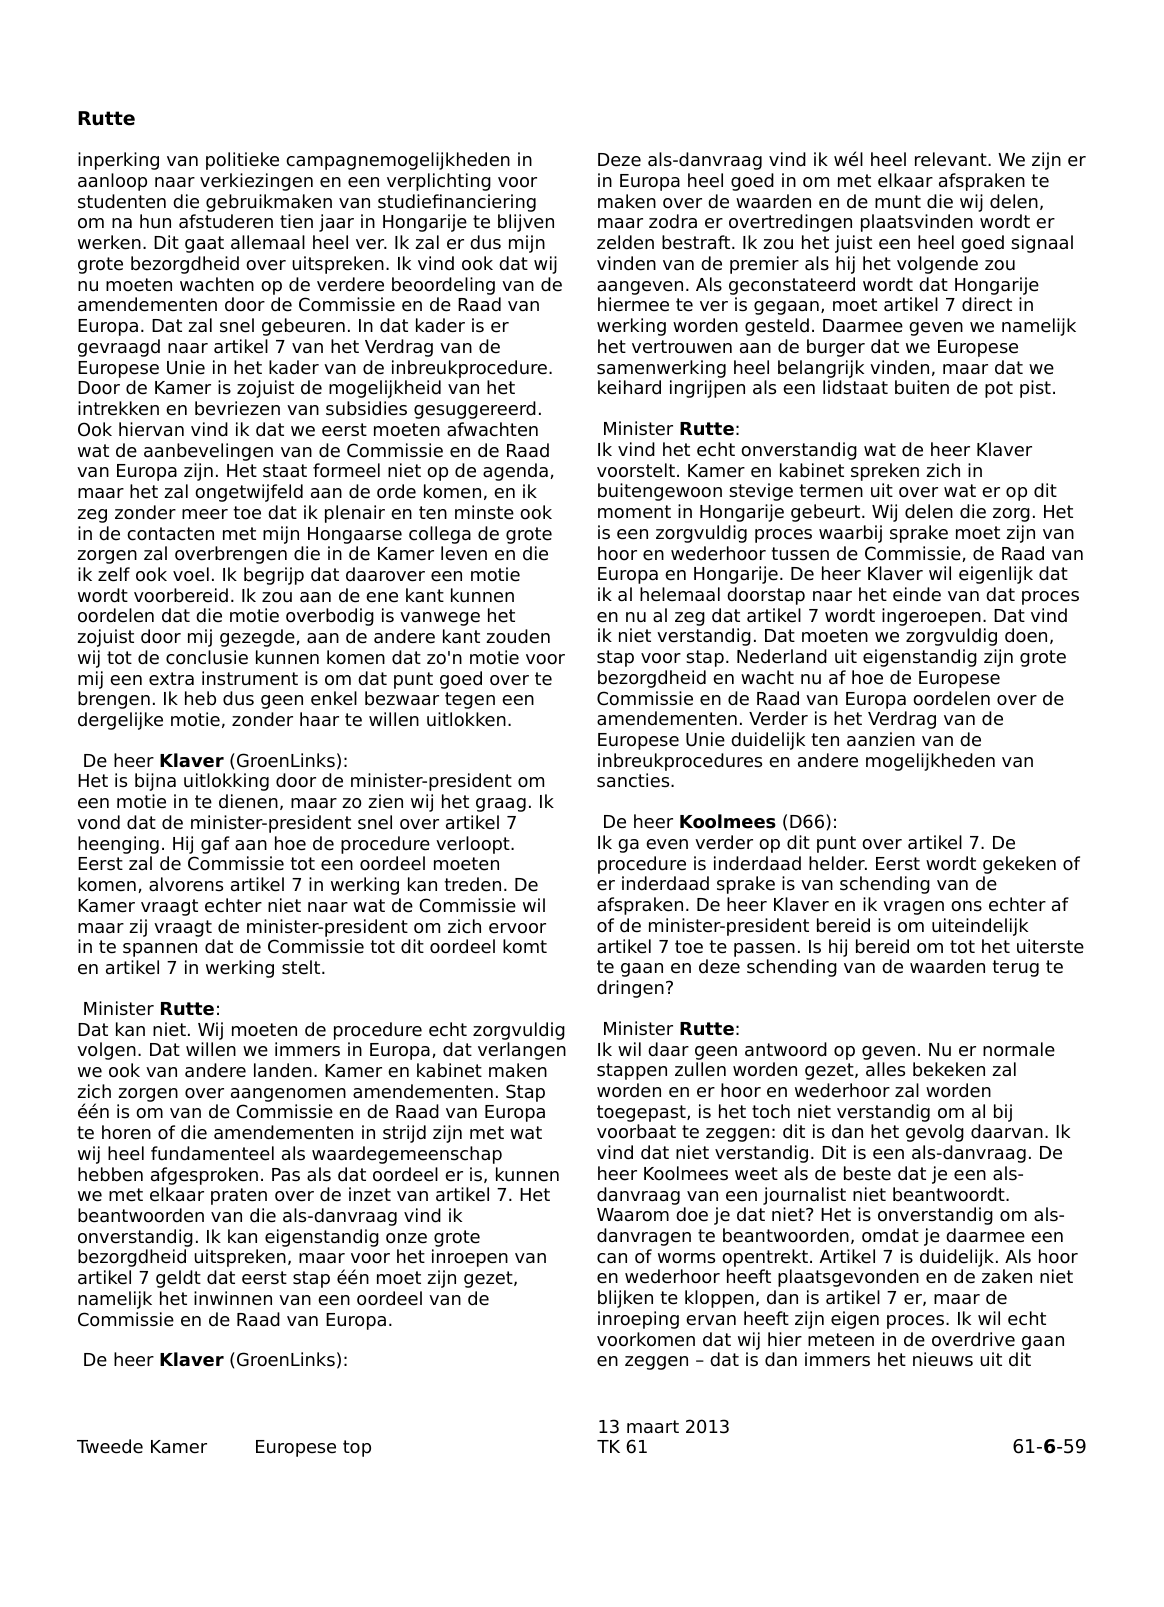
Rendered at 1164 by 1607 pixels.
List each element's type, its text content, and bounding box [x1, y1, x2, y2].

text Minister Rutte: [77, 999, 567, 1019]
text Ik ga even verder op dit punt over artikel 7. De procedure is inderdaad helder. Eerst wordt gekeken of er inderdaad sprake is van schending van de afspraken. De heer Klaver en ik vragen ons echter af of de minister-president bereid is om uiteindelijk artikel 7 toe te passen. Is hij bereid om tot het uiterste te gaan en deze schending van de waarden terug te dringen? [596, 833, 1087, 999]
text Dat kan niet. Wij moeten de procedure echt zorgvuldig volgen. Dat willen we immers in Europa, dat verlangen we ook van andere landen. Kamer en kabinet maken zich zorgen over aangenomen amendementen. Stap één is om van de Commissie en de Raad van Europa te horen of die amendementen in strijd zijn met wat wij heel fundamenteel als waardegemeenschap hebben afgesproken. Pas als dat oordeel er is, kunnen we met elkaar praten over de inzet van artikel 7. Het beantwoorden van die als-danvraag vind ik onverstandig. Ik kan eigenstandig onze grote bezorgdheid uitspreken, maar voor het inroepen van artikel 7 geldt dat eerst stap één moet zijn gezet, namelijk het inwinnen van een oordeel van de Commissie en de Raad van Europa. [77, 1019, 567, 1330]
text inperking van politieke campagnemogelijkheden in aanloop naar verkiezingen en een verplichting voor studenten die gebruikmaken van studiefinanciering om na hun afstuderen tien jaar in Hongarije te blijven werken. Dit gaat allemaal heel ver. Ik zal er dus mijn grote bezorgdheid over uitspreken. Ik vind ook dat wij nu moeten wachten op de verdere beoordeling van de amendementen door de Commissie en de Raad van Europa. Dat zal snel gebeuren. In dat kader is er gevraagd naar artikel 7 van het Verdrag van de Europese Unie in het kader van de inbreukprocedure. Door de Kamer is zojuist de mogelijkheid van het intrekken en bevriezen van subsidies gesuggereerd. Ook hiervan vind ik dat we eerst moeten afwachten wat de aanbevelingen van de Commissie en de Raad van Europa zijn. Het staat formeel niet op de agenda, maar het zal ongetwijfeld aan de orde komen, en ik zeg zonder meer toe dat ik plenair en ten minste ook in de contacten met mijn Hongaarse collega de grote zorgen zal overbrengen die in de Kamer leven en die ik zelf ook voel. Ik begrijp dat daarover een motie wordt voorbereid. Ik zou aan de ene kant kunnen oordelen dat die motie overbodig is vanwege het zojuist door mij gezegde, aan de andere kant zouden wij tot de conclusie kunnen komen dat zo'n motie voor mij een extra instrument is om dat punt goed over te brengen. Ik heb dus geen enkel bezwaar tegen een dergelijke motie, zonder haar te willen uitlokken. [77, 150, 567, 731]
text De heer Koolmees (D66): [596, 812, 1087, 833]
text Minister Rutte: [596, 419, 1087, 440]
text Ik vind het echt onverstandig wat de heer Klaver voorstelt. Kamer en kabinet spreken zich in buitengewoon stevige termen uit over wat er op dit moment in Hongarije gebeurt. Wij delen die zorg. Het is een zorgvuldig proces waarbij sprake moet zijn van hoor en wederhoor tussen de Commissie, de Raad van Europa en Hongarije. De heer Klaver wil eigenlijk dat ik al helemaal doorstap naar het einde van dat proces en nu al zeg dat artikel 7 wordt ingeroepen. Dat vind ik niet verstandig. Dat moeten we zorgvuldig doen, stap voor stap. Nederland uit eigenstandig zijn grote bezorgdheid en wacht nu af hoe de Europese Commissie en de Raad van Europa oordelen over de amendementen. Verder is het Verdrag van de Europese Unie duidelijk ten aanzien van de inbreukprocedures en andere mogelijkheden van sancties. [596, 440, 1087, 792]
text De heer Klaver (GroenLinks): [77, 1350, 567, 1371]
text Minister Rutte: [596, 1019, 1087, 1039]
text Ik wil daar geen antwoord op geven. Nu er normale stappen zullen worden gezet, alles bekeken zal worden en er hoor en wederhoor zal worden toegepast, is het toch niet verstandig om al bij voorbaat te zeggen: dit is dan het gevolg daarvan. Ik vind dat niet verstandig. Dit is een als-danvraag. De heer Koolmees weet als de beste dat je een als-danvraag van een journalist niet beantwoordt. Waarom doe je dat niet? Het is onverstandig om als-danvragen te beantwoorden, omdat je daarmee een can of worms opentrekt. Artikel 7 is duidelijk. Als hoor en wederhoor heeft plaatsgevonden en de zaken niet blijken te kloppen, dan is artikel 7 er, maar de inroeping ervan heeft zijn eigen proces. Ik wil echt voorkomen dat wij hier meteen in de overdrive gaan en zeggen – dat is dan immers het nieuws uit dit [596, 1039, 1087, 1371]
text Het is bijna uitlokking door de minister-president om een motie in te dienen, maar zo zien wij het graag. Ik vond dat de minister-president snel over artikel 7 heenging. Hij gaf aan hoe de procedure verloopt. Eerst zal de Commissie tot een oordeel moeten komen, alvorens artikel 7 in werking kan treden. De Kamer vraagt echter niet naar wat de Commissie wil maar zij vraagt de minister-president om zich ervoor in te spannen dat de Commissie tot dit oordeel komt en artikel 7 in werking stelt. [77, 771, 567, 979]
text Deze als-danvraag vind ik wél heel relevant. We zijn er in Europa heel goed in om met elkaar afspraken te maken over de waarden en de munt die wij delen, maar zodra er overtredingen plaatsvinden wordt er zelden bestraft. Ik zou het juist een heel goed signaal vinden van de premier als hij het volgende zou aangeven. Als geconstateerd wordt dat Hongarije hiermee te ver is gegaan, moet artikel 7 direct in werking worden gesteld. Daarmee geven we namelijk het vertrouwen aan de burger dat we Europese samenwerking heel belangrijk vinden, maar dat we keihard ingrijpen als een lidstaat buiten de pot pist. [596, 150, 1087, 399]
text De heer Klaver (GroenLinks): [77, 751, 567, 771]
